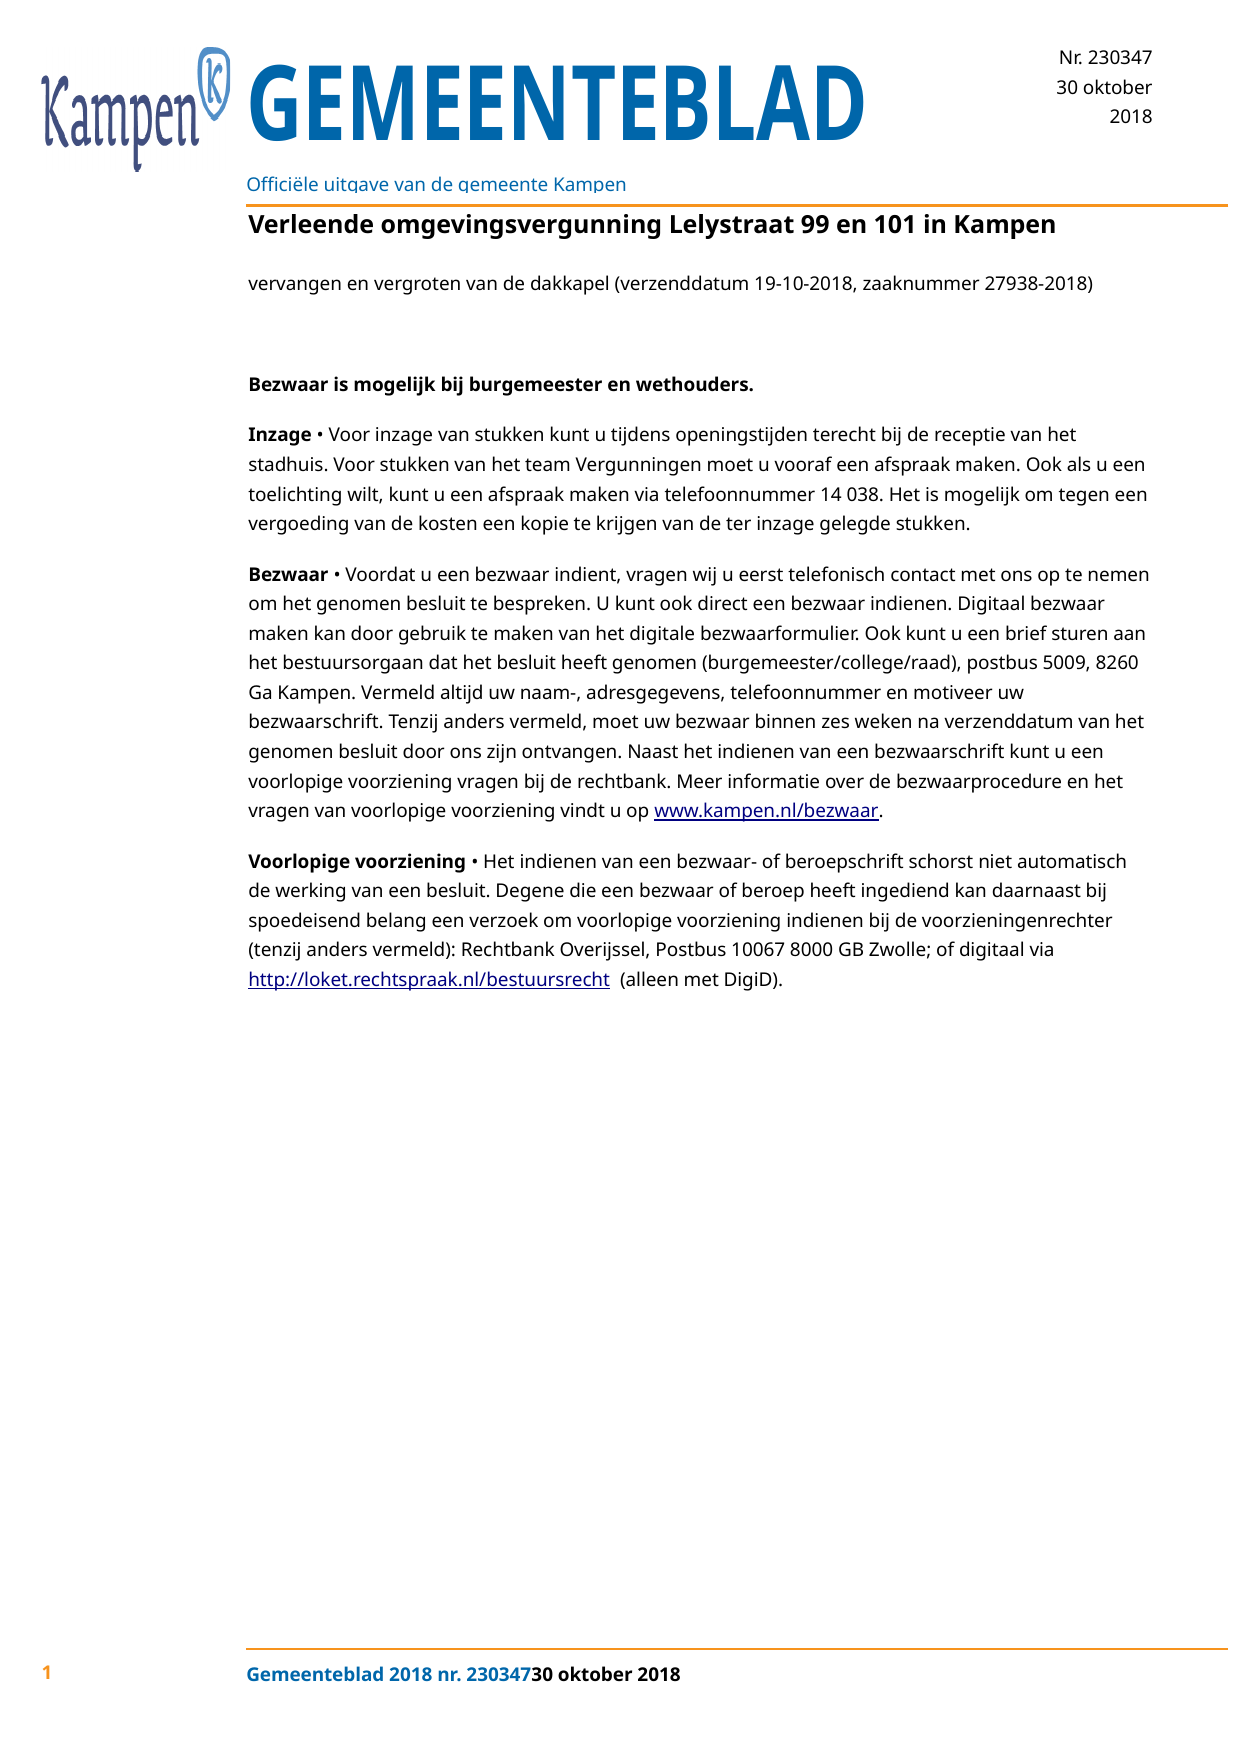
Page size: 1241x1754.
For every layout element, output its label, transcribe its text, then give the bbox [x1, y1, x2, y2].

text Voorlopige voorziening • Het indienen van een bezwaar- of beroepschrift schorst niet automatisch de werking van een besluit. Degene die een bezwaar of beroep heeft ingediend kan daarnaast bij spoedeisend belang een verzoek om voorlopige voorziening indienen bij de voorzieningenrechter (tenzij anders vermeld): Rechtbank Overijssel, Postbus 10067 8000 GB Zwolle; of digitaal via http://loket.rechtspraak.nl/bestuursrecht (alleen met DigiD). [248, 848, 1152, 992]
text Bezwaar • Voordat u een bezwaar indient, vragen wij u eerst telefonisch contact met ons op te nemen om het genomen besluit te bespreken. U kunt ook direct een bezwaar indienen. Digitaal bezwaar maken kan door gebruik te maken van het digitale bezwaarformulier. Ook kunt u een brief sturen aan het bestuursorgaan dat het besluit heeft genomen (burgemeester/college/raad), postbus 5009, 8260 Ga Kampen. Vermeld altijd uw naam-, adresgegevens, telefoonnummer en motiveer uw bezwaarschrift. Tenzij anders vermeld, moet uw bezwaar binnen zes weken na verzenddatum van het genomen besluit door ons zijn ontvangen. Naast het indienen van een bezwaarschrift kunt u een voorlopige voorziening vragen bij de rechtbank. Meer informatie over de bezwaarprocedure en het vragen van voorlopige voorziening vindt u op www.kampen.nl/bezwaar. [248, 561, 1152, 823]
text vervangen en vergroten van de dakkapel (verzenddatum 19-10-2018, zaaknummer 27938-2018) [248, 270, 1152, 296]
text Bezwaar is mogelijk bij burgemeester en wethouders. [248, 371, 1152, 397]
picture [41, 47, 231, 172]
text Verleende omgevingsvergunning Lelystraat 99 en 101 in Kampen [248, 207, 1152, 241]
text Inzage • Voor inzage van stukken kunt u tijdens openingstijden terecht bij de receptie van het stadhuis. Voor stukken van het team Vergunningen moet u vooraf een afspraak maken. Ook als u een toelichting wilt, kunt u een afspraak maken via telefoonnummer 14 038. Het is mogelijk om tegen een vergoeding van de kosten een kopie te krijgen van de ter inzage gelegde stukken. [248, 422, 1152, 536]
